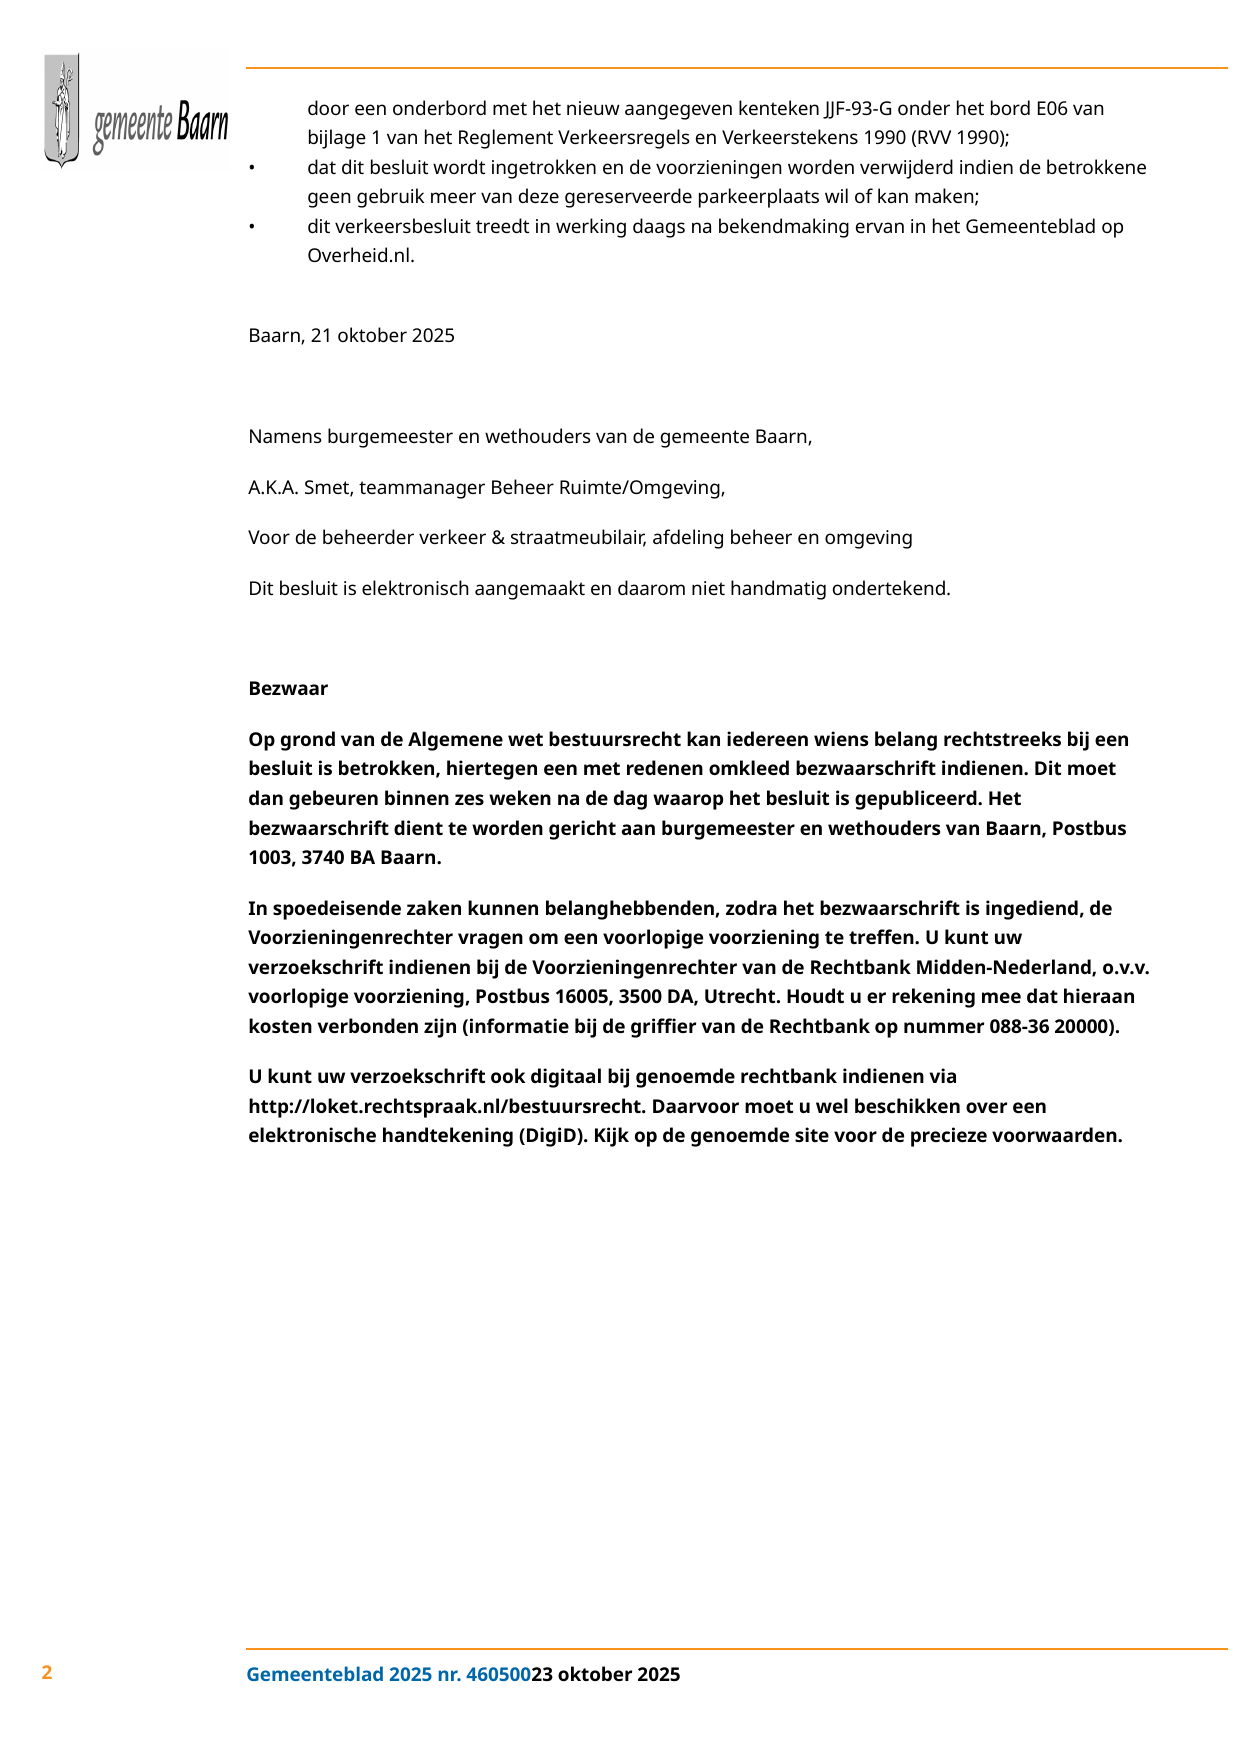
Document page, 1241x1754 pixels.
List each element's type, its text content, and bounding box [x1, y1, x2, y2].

text Namens burgemeester en wethouders van de gemeente Baarn, [248, 423, 1152, 449]
text Baarn, 21 oktober 2025 [248, 323, 1152, 348]
text Dit besluit is elektronisch aangemaakt en daarom niet handmatig ondertekend. [248, 575, 1152, 601]
list door een onderbord met het nieuw aangegeven kenteken JJF-93-G onder het bord E06 van bijlage 1 van het Reglement Verkeersregels en Verkeerstekens 1990 (RVV 1990); [248, 95, 1152, 150]
text A.K.A. Smet, teammanager Beheer Ruimte/Omgeving, [248, 474, 1152, 500]
list dit verkeersbesluit treedt in werking daags na bekendmaking ervan in het Gemeenteblad op Overheid.nl. [248, 213, 1152, 268]
text Voor de beheerder verkeer & straatmeubilair, afdeling beheer en omgeving [248, 524, 1152, 550]
text In spoedeisende zaken kunnen belanghebbenden, zodra het bezwaarschrift is ingediend, de Voorzieningenrechter vragen om een voorlopige voorziening te treffen. U kunt uw verzoekschrift indienen bij de Voorzieningenrechter van de Rechtbank Midden-Nederland, o.v.v. voorlopige voorziening, Postbus 16005, 3500 DA, Utrecht. Houdt u er rekening mee dat hieraan kosten verbonden zijn (informatie bij de griffier van de Rechtbank op nummer 088-36 20000). [248, 895, 1152, 1039]
text Bezwaar [248, 676, 1152, 701]
picture [41, 47, 231, 172]
text U kunt uw verzoekschrift ook digitaal bij genoemde rechtbank indienen via http://loket.rechtspraak.nl/bestuursrecht. Daarvoor moet u wel beschikken over een elektronische handtekening (DigiD). Kijk op de genoemde site voor de precieze voorwaarden. [248, 1063, 1152, 1148]
text Op grond van de Algemene wet bestuursrecht kan iedereen wiens belang rechtstreeks bij een besluit is betrokken, hiertegen een met redenen omkleed bezwaarschrift indienen. Dit moet dan gebeuren binnen zes weken na de dag waarop het besluit is gepubliceerd. Het bezwaarschrift dient te worden gericht aan burgemeester en wethouders van Baarn, Postbus 1003, 3740 BA Baarn. [248, 726, 1152, 870]
list dat dit besluit wordt ingetrokken en de voorzieningen worden verwijderd indien de betrokkene geen gebruik meer van deze gereserveerde parkeerplaats wil of kan maken; [248, 154, 1152, 209]
